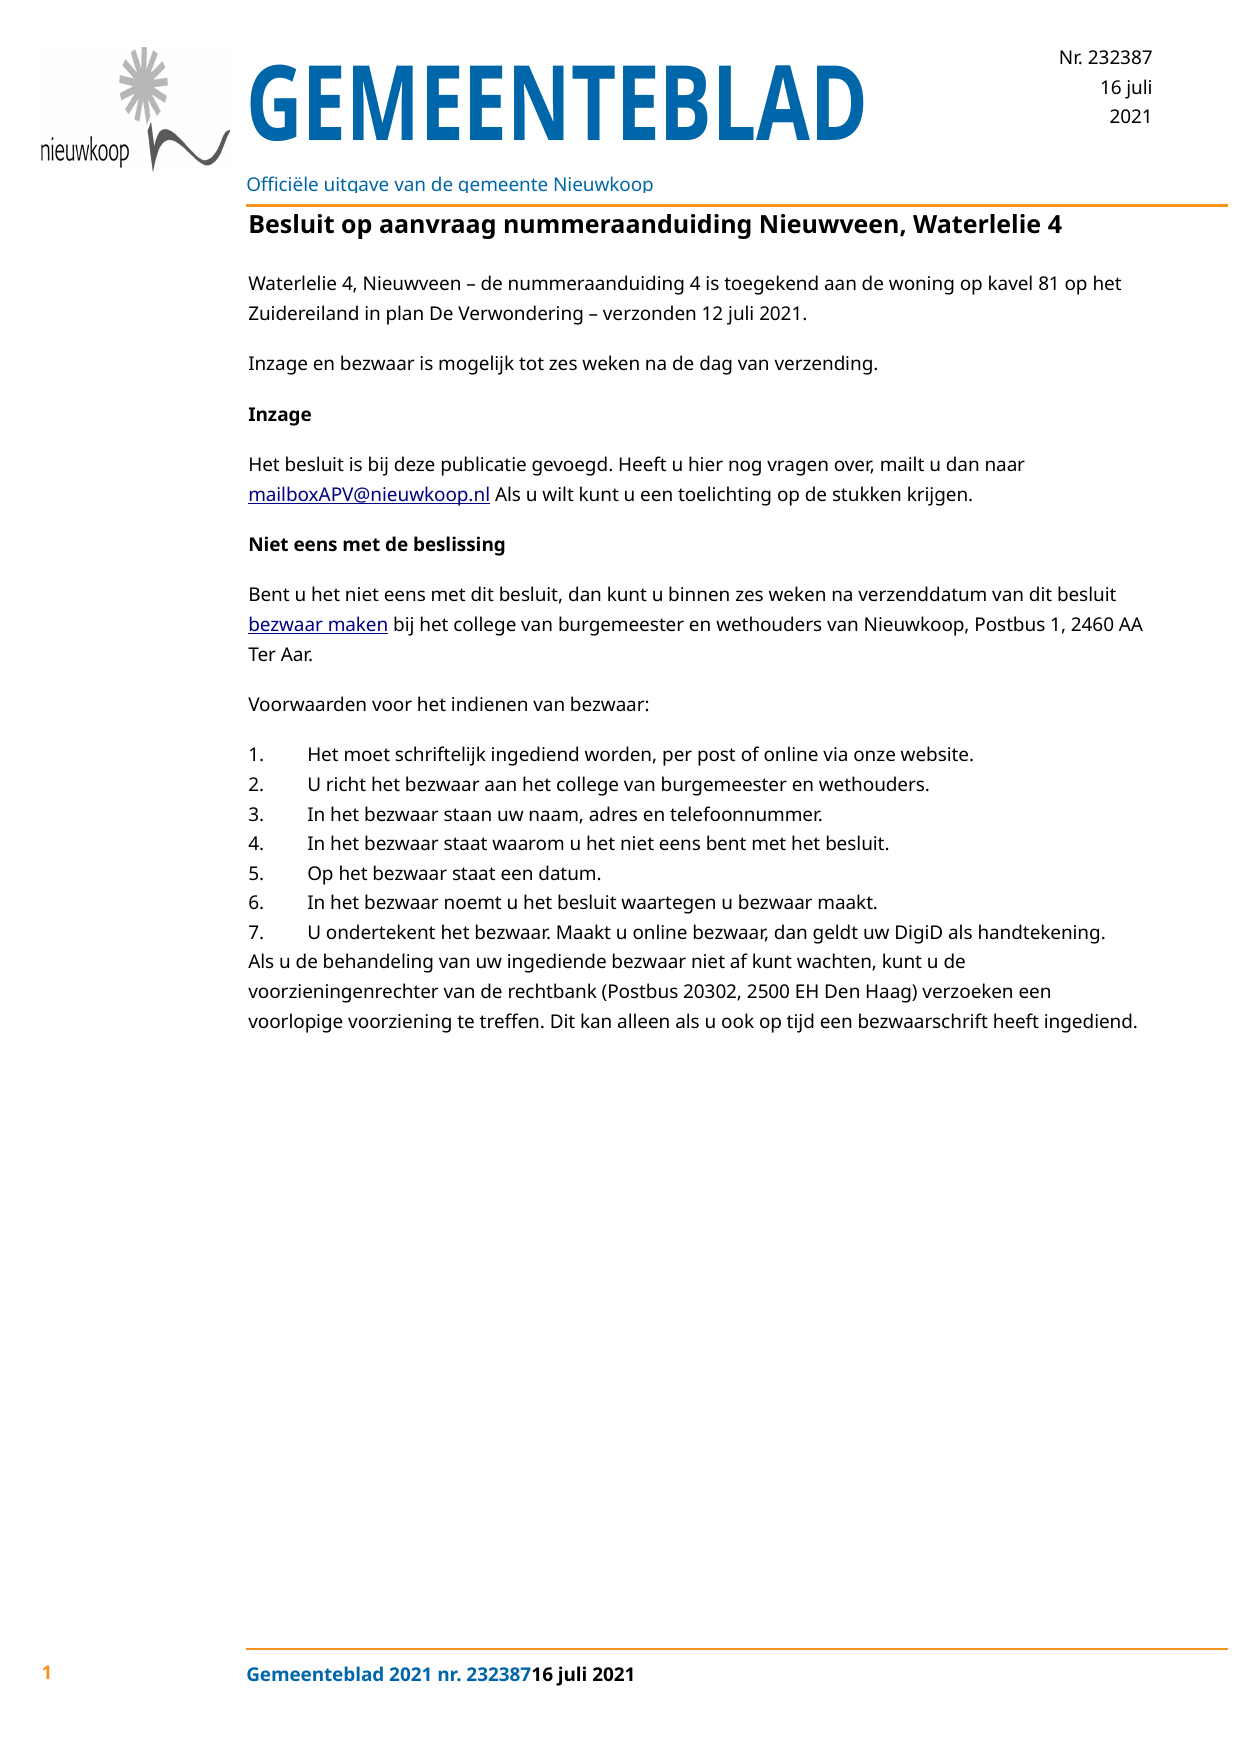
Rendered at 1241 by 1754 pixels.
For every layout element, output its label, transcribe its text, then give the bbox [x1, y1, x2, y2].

list In het bezwaar staan uw naam, adres en telefoonnummer. [248, 801, 1152, 826]
list Op het bezwaar staat een datum. [248, 860, 1152, 886]
text Bent u het niet eens met dit besluit, dan kunt u binnen zes weken na verzenddatum van dit besluit bezwaar maken bij het college van burgemeester en wethouders van Nieuwkoop, Postbus 1, 2460 AA Ter Aar. [248, 582, 1152, 666]
text Inzage en bezwaar is mogelijk tot zes weken na de dag van verzending. [248, 350, 1152, 376]
text Voorwaarden voor het indienen van bezwaar: [248, 691, 1152, 717]
text Niet eens met de beslissing [248, 531, 1152, 557]
list In het bezwaar noemt u het besluit waartegen u bezwaar maakt. [248, 889, 1152, 915]
list In het bezwaar staat waarom u het niet eens bent met het besluit. [248, 830, 1152, 856]
text Besluit op aanvraag nummeraanduiding Nieuwveen, Waterlelie 4 [248, 207, 1152, 241]
text Inzage [248, 401, 1152, 426]
list U richt het bezwaar aan het college van burgemeester en wethouders. [248, 771, 1152, 797]
picture [41, 47, 231, 172]
text Het besluit is bij deze publicatie gevoegd. Heeft u hier nog vragen over, mailt u dan naar mailboxAPV@nieuwkoop.nl Als u wilt kunt u een toelichting op de stukken krijgen. [248, 451, 1152, 506]
list U ondertekent het bezwaar. Maakt u online bezwaar, dan geldt uw DigiD als handtekening. [248, 919, 1152, 945]
text Als u de behandeling van uw ingediende bezwaar niet af kunt wachten, kunt u de voorzieningenrechter van de rechtbank (Postbus 20302, 2500 EH Den Haag) verzoeken een voorlopige voorziening te treffen. Dit kan alleen als u ook op tijd een bezwaarschrift heeft ingediend. [248, 949, 1152, 1033]
text Waterlelie 4, Nieuwveen – de nummeraanduiding 4 is toegekend aan de woning op kavel 81 op het Zuidereiland in plan De Verwondering – verzonden 12 juli 2021. [248, 270, 1152, 326]
list Het moet schriftelijk ingediend worden, per post of online via onze website. [248, 742, 1152, 767]
